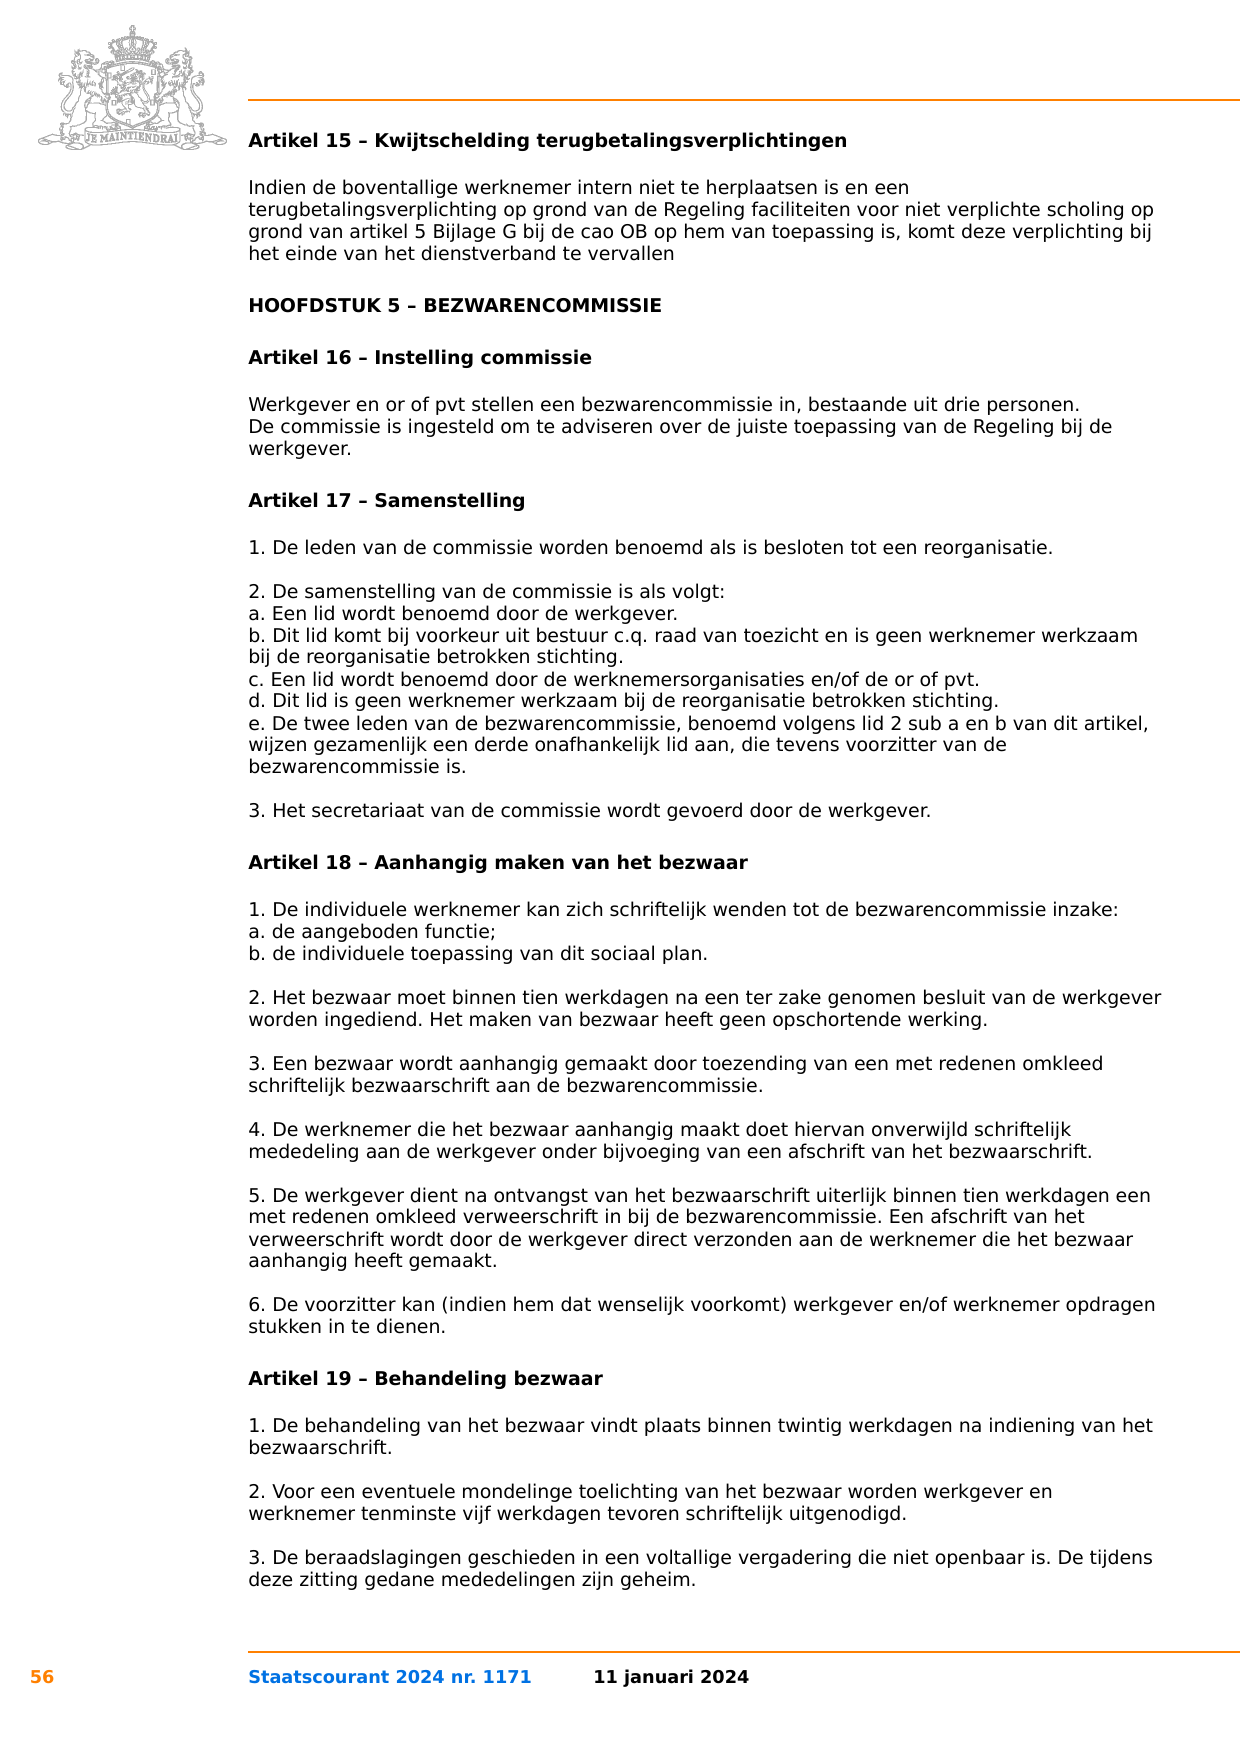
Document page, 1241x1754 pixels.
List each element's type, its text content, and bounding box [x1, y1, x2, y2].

text b. Dit lid komt bij voorkeur uit bestuur c.q. raad van toezicht en is geen werknemer werkzaam bij de reorganisatie betrokken stichting. [248, 624, 1163, 668]
subtitle Artikel 15 – Kwijtschelding terugbetalingsverplichtingen [248, 130, 1163, 152]
text 3. Een bezwaar wordt aanhangig gemaakt door toezending van een met redenen omkleed schriftelijk bezwaarschrift aan de bezwarencommissie. [248, 1053, 1163, 1097]
text 2. Het bezwaar moet binnen tien werkdagen na een ter zake genomen besluit van de werkgever worden ingediend. Het maken van bezwaar heeft geen opschortende werking. [248, 987, 1163, 1031]
text 5. De werkgever dient na ontvangst van het bezwaarschrift uiterlijk binnen tien werkdagen een met redenen omkleed verweerschrift in bij de bezwarencommissie. Een afschrift van het verweerschrift wordt door de werkgever direct verzonden aan de werknemer die het bezwaar aanhangig heeft gemaakt. [248, 1184, 1163, 1272]
subtitle Artikel 17 – Samenstelling [248, 490, 1163, 512]
text 6. De voorzitter kan (indien hem dat wenselijk voorkomt) werkgever en/of werknemer opdragen stukken in te dienen. [248, 1294, 1163, 1338]
text 1. De individuele werknemer kan zich schriftelijk wenden tot de bezwarencommissie inzake: [248, 899, 1163, 921]
text De commissie is ingesteld om te adviseren over de juiste toepassing van de Regeling bij de werkgever. [248, 416, 1163, 460]
text 1. De leden van de commissie worden benoemd als is besloten tot een reorganisatie. [248, 537, 1163, 559]
subtitle Artikel 19 – Behandeling bezwaar [248, 1368, 1163, 1390]
text c. Een lid wordt benoemd door de werknemersorganisaties en/of de or of pvt. [248, 668, 1163, 690]
text 1. De behandeling van het bezwaar vindt plaats binnen twintig werkdagen na indiening van het bezwaarschrift. [248, 1415, 1163, 1459]
text Indien de boventallige werknemer intern niet te herplaatsen is en een terugbetalingsverplichting op grond van de Regeling faciliteiten voor niet verplichte scholing op grond van artikel 5 Bijlage G bij de cao OB op hem van toepassing is, komt deze verplichting bij het einde van het dienstverband te vervallen [248, 177, 1163, 265]
text 3. De beraadslagingen geschieden in een voltallige vergadering die niet openbaar is. De tijdens deze zitting gedane mededelingen zijn geheim. [248, 1547, 1163, 1591]
text 2. Voor een eventuele mondelinge toelichting van het bezwaar worden werkgever en werknemer tenminste vijf werkdagen tevoren schriftelijk uitgenodigd. [248, 1481, 1163, 1525]
subtitle Artikel 18 – Aanhangig maken van het bezwaar [248, 852, 1163, 874]
text b. de individuele toepassing van dit sociaal plan. [248, 943, 1163, 965]
text 4. De werknemer die het bezwaar aanhangig maakt doet hiervan onverwijld schriftelijk mededeling aan de werkgever onder bijvoeging van een afschrift van het bezwaarschrift. [248, 1119, 1163, 1163]
text a. Een lid wordt benoemd door de werkgever. [248, 602, 1163, 624]
text 2. De samenstelling van de commissie is als volgt: [248, 581, 1163, 602]
text 3. Het secretariaat van de commissie wordt gevoerd door de werkgever. [248, 800, 1163, 822]
text e. De twee leden van de bezwarencommissie, benoemd volgens lid 2 sub a en b van dit artikel, wijzen gezamenlijk een derde onafhankelijk lid aan, die tevens voorzitter van de bezwarencommissie is. [248, 712, 1163, 778]
picture [38, 25, 227, 150]
subtitle Artikel 16 – Instelling commissie [248, 347, 1163, 369]
subtitle HOOFDSTUK 5 – BEZWARENCOMMISSIE [248, 295, 1163, 317]
text Werkgever en or of pvt stellen een bezwarencommissie in, bestaande uit drie personen. [248, 394, 1163, 416]
text a. de aangeboden functie; [248, 921, 1163, 943]
text d. Dit lid is geen werknemer werkzaam bij de reorganisatie betrokken stichting. [248, 690, 1163, 712]
